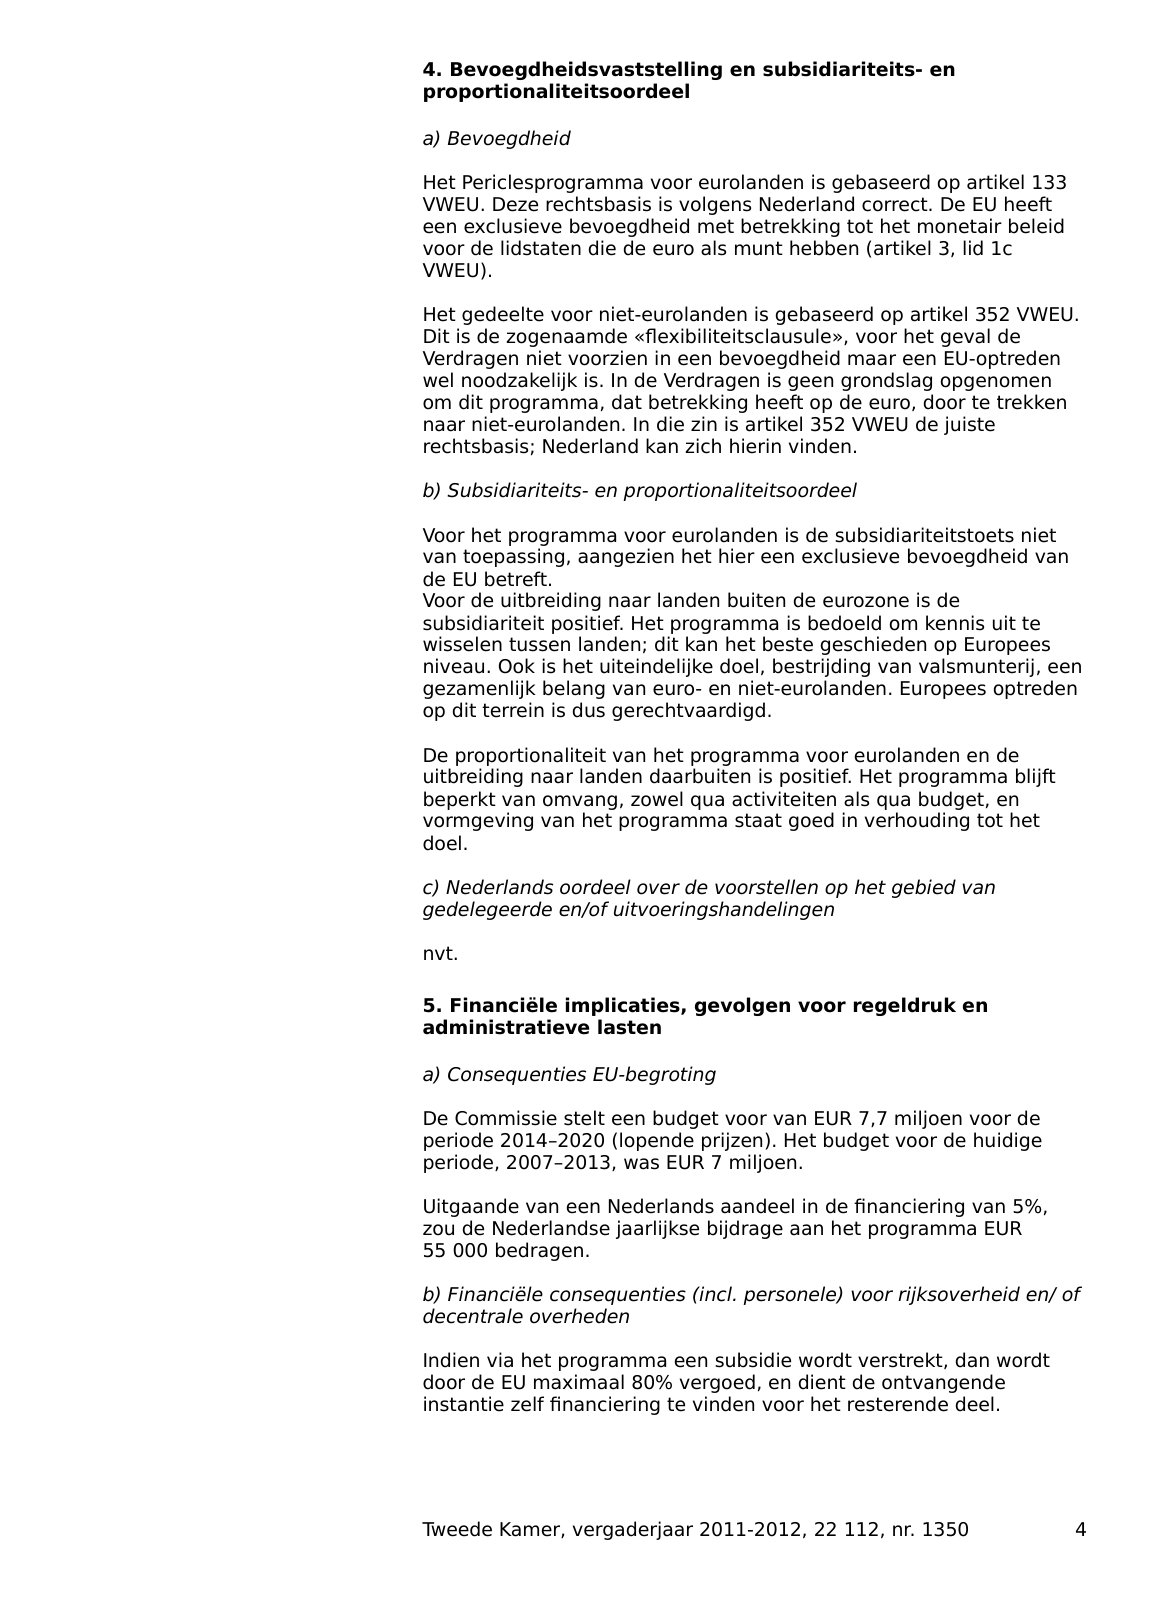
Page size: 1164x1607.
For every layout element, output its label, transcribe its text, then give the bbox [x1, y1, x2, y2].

text Het Periclesprogramma voor eurolanden is gebaseerd op artikel 133 VWEU. Deze rechtsbasis is volgens Nederland correct. De EU heeft een exclusieve bevoegdheid met betrekking tot het monetair beleid voor de lidstaten die de euro als munt hebben (artikel 3, lid 1c VWEU). [422, 172, 1087, 282]
text Indien via het programma een subsidie wordt verstrekt, dan wordt door de EU maximaal 80% vergoed, en dient de ontvangende instantie zelf financiering te vinden voor het resterende deel. [422, 1350, 1087, 1416]
subtitle c) Nederlands oordeel over de voorstellen op het gebied van gedelegeerde en/of uitvoeringshandelingen [422, 877, 1087, 921]
text nvt. [422, 943, 1087, 965]
text Uitgaande van een Nederlands aandeel in de financiering van 5%, zou de Nederlandse jaarlijkse bijdrage aan het programma EUR 55 000 bedragen. [422, 1196, 1087, 1262]
subtitle 4. Bevoegdheidsvaststelling en subsidiariteits- en proportionaliteitsoordeel [422, 59, 1087, 103]
subtitle 5. Financiële implicaties, gevolgen voor regeldruk en administratieve lasten [422, 995, 1087, 1039]
subtitle b) Subsidiariteits- en proportionaliteitsoordeel [422, 480, 1087, 502]
text Voor het programma voor eurolanden is de subsidiariteitstoets niet van toepassing, aangezien het hier een exclusieve bevoegdheid van de EU betreft. [422, 524, 1087, 590]
subtitle a) Bevoegdheid [422, 128, 1087, 150]
text Het gedeelte voor niet-eurolanden is gebaseerd op artikel 352 VWEU. Dit is de zogenaamde «flexibiliteitsclausule», voor het geval de Verdragen niet voorzien in een bevoegdheid maar een EU-optreden wel noodzakelijk is. In de Verdragen is geen grondslag opgenomen om dit programma, dat betrekking heeft op de euro, door te trekken naar niet-eurolanden. In die zin is artikel 352 VWEU de juiste rechtsbasis; Nederland kan zich hierin vinden. [422, 304, 1087, 458]
text De proportionaliteit van het programma voor eurolanden en de uitbreiding naar landen daarbuiten is positief. Het programma blijft beperkt van omvang, zowel qua activiteiten als qua budget, en vormgeving van het programma staat goed in verhouding tot het doel. [422, 744, 1087, 854]
subtitle b) Financiële consequenties (incl. personele) voor rijksoverheid en/ of decentrale overheden [422, 1284, 1087, 1328]
text De Commissie stelt een budget voor van EUR 7,7 miljoen voor de periode 2014–2020 (lopende prijzen). Het budget voor de huidige periode, 2007–2013, was EUR 7 miljoen. [422, 1108, 1087, 1174]
text Voor de uitbreiding naar landen buiten de eurozone is de subsidiariteit positief. Het programma is bedoeld om kennis uit te wisselen tussen landen; dit kan het beste geschieden op Europees niveau. Ook is het uiteindelijke doel, bestrijding van valsmunterij, een gezamenlijk belang van euro- en niet-eurolanden. Europees optreden op dit terrein is dus gerechtvaardigd. [422, 590, 1087, 722]
subtitle a) Consequenties EU-begroting [422, 1064, 1087, 1086]
